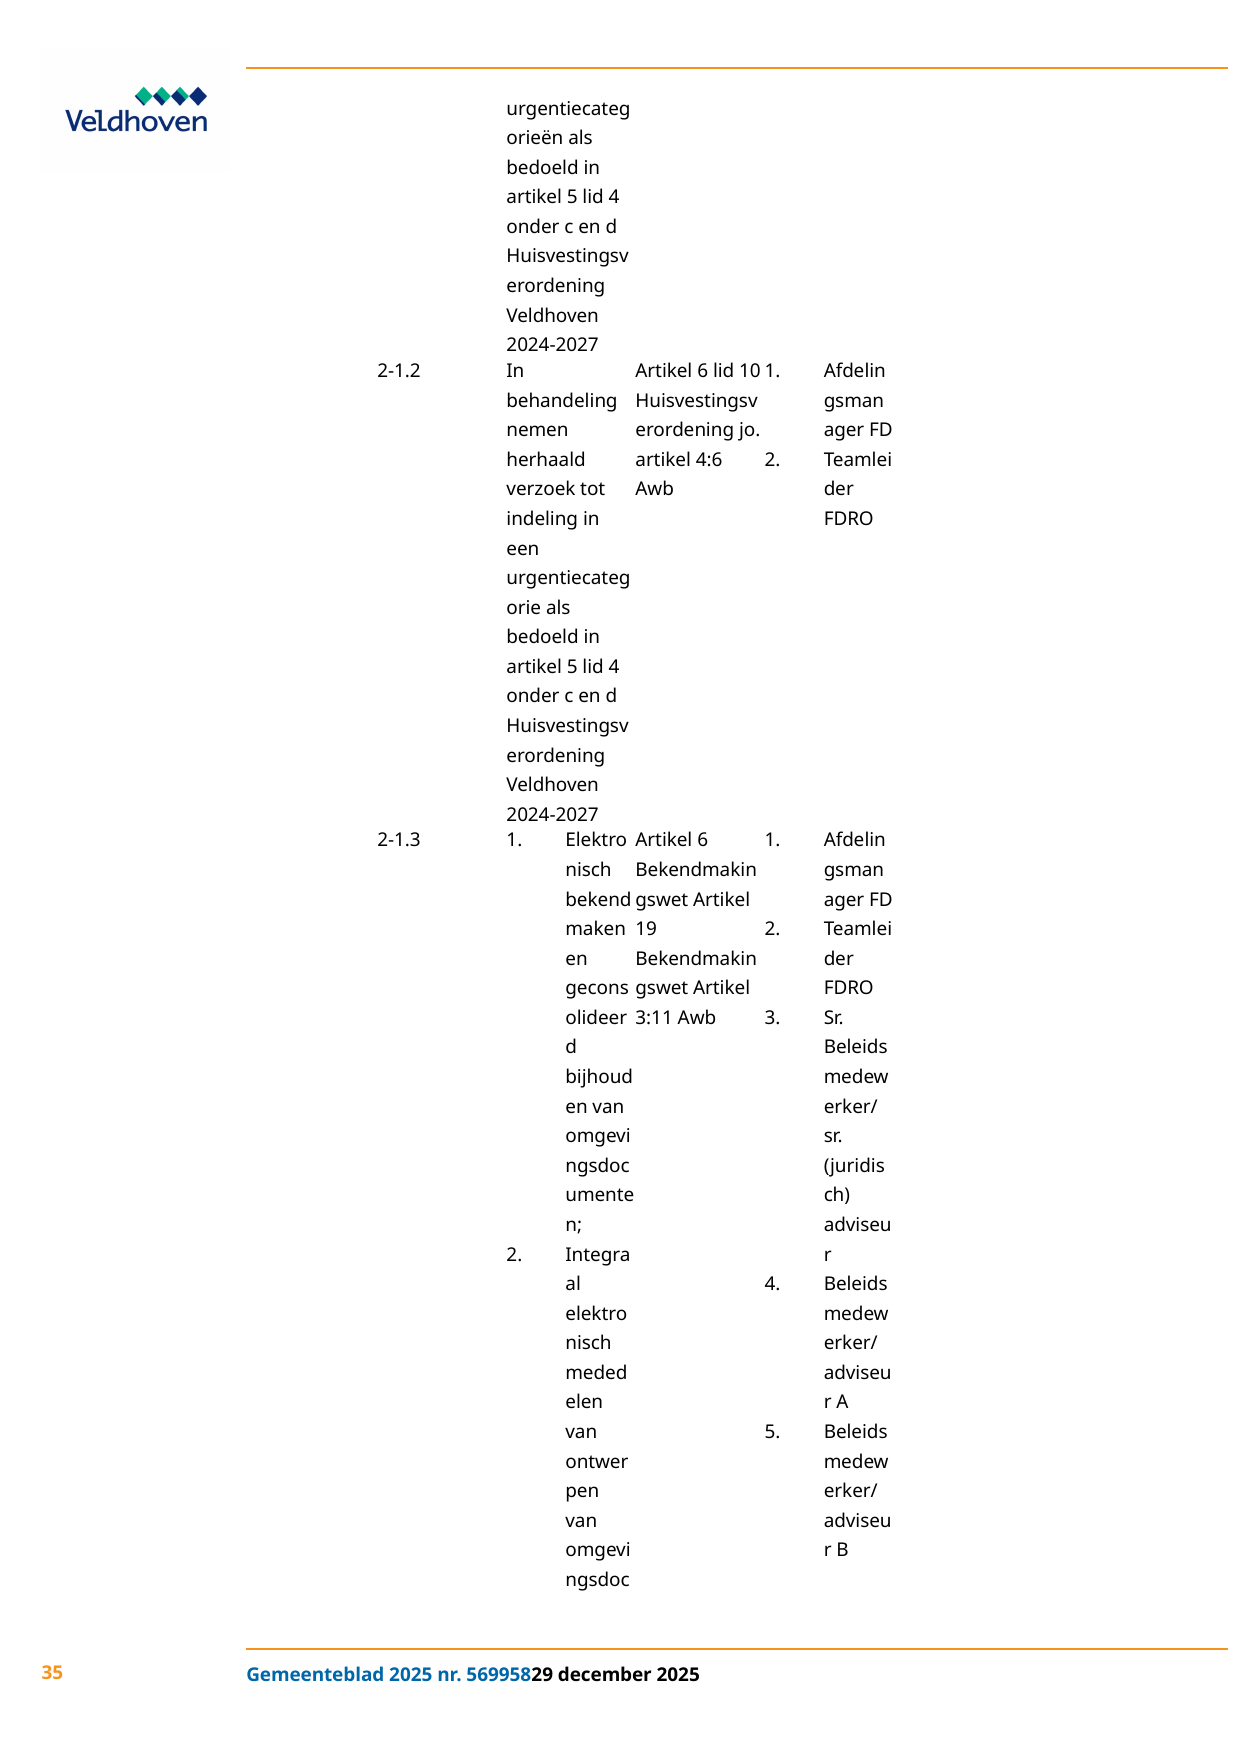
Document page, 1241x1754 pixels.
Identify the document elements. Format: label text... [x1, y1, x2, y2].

table_cell urgentiecategorieën als bedoeld in artikel 5 lid 4 onder c en d Huisvestingsverordening Veldhoven 2024-2027 [506, 95, 635, 357]
table_cell [1023, 357, 1152, 827]
table_cell In behandeling nemen herhaald verzoek tot indeling in een urgentiecategorie als bedoeld in artikel 5 lid 4 onder c en d Huisvestingsverordening Veldhoven 2024-2027 [506, 357, 635, 827]
table_cell Afdelingsmanager FD Teamleider FDRO Sr. Beleidsmedewerker/ sr. (juridisch) adviseur Beleidsmedewerker/adviseur A Beleidsmedewerker/adviseur B [764, 827, 893, 1592]
table_cell Elektronisch bekendmaken en geconsolideerd bijhouden van omgevingsdocumenten; Integraal elektronisch mededelen van ontwerpen van omgevingsdoc [506, 827, 635, 1592]
table_cell [1023, 95, 1152, 357]
table_cell [248, 827, 377, 1592]
table_cell [894, 95, 1022, 357]
table_cell [894, 357, 1022, 827]
table_cell [764, 95, 893, 357]
table_cell [377, 95, 506, 357]
table_cell [248, 357, 377, 827]
table_cell [1023, 827, 1152, 1592]
table_cell 2-1.3 [377, 827, 506, 1592]
picture [41, 47, 231, 172]
table_cell Artikel 6 lid 10 Huisvestingsverordening jo. artikel 4:6 Awb [635, 357, 764, 827]
table_cell Afdelingsmanager FD Teamleider FDRO [764, 357, 893, 827]
table_cell [894, 827, 1022, 1592]
table_cell 2-1.2 [377, 357, 506, 827]
table_cell Artikel 6 Bekendmakingswet Artikel 19 Bekendmakingswet Artikel 3:11 Awb [635, 827, 764, 1592]
table_cell [635, 95, 764, 357]
table_cell [248, 95, 377, 357]
